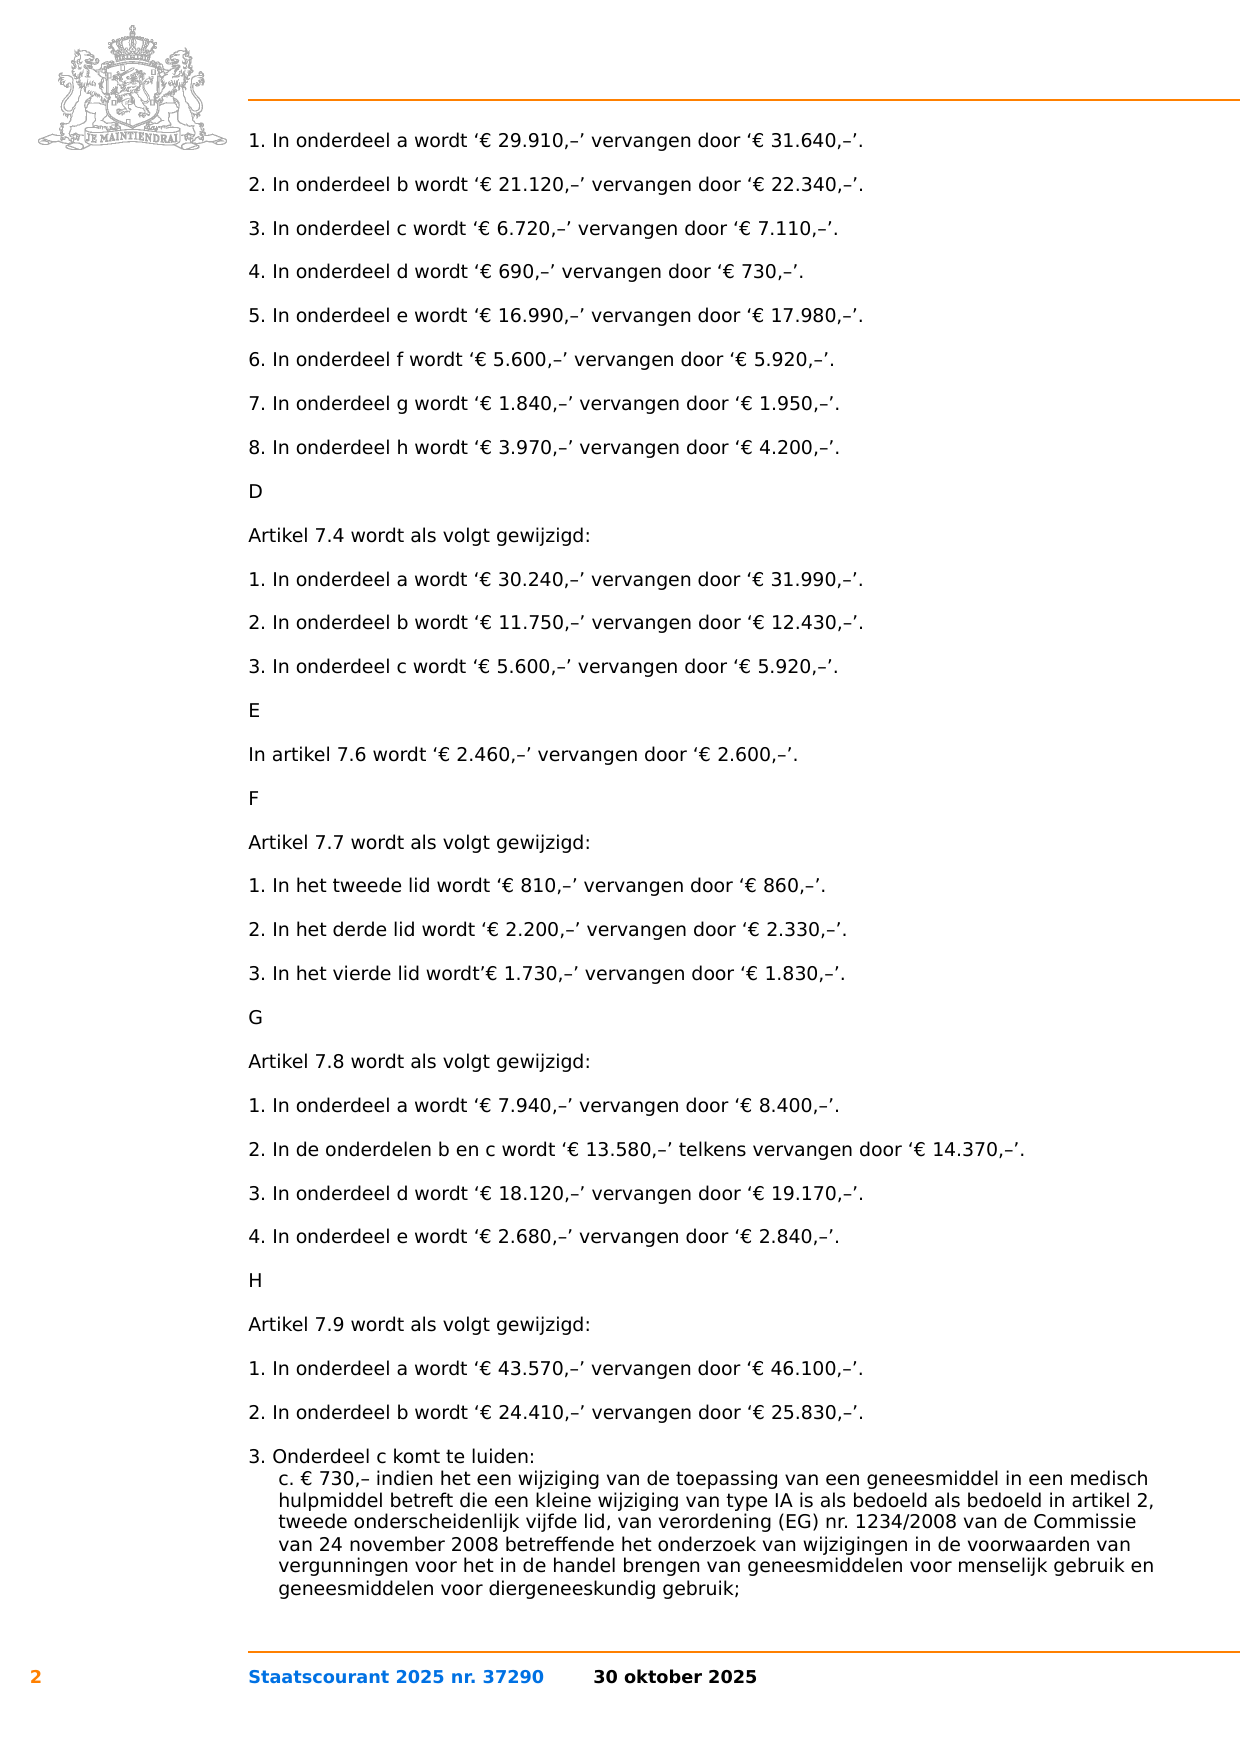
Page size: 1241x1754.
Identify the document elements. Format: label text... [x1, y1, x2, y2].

text 3. In onderdeel c wordt ‘€ 6.720,–’ vervangen door ‘€ 7.110,–’. [248, 218, 1163, 239]
text 3. In onderdeel c wordt ‘€ 5.600,–’ vervangen door ‘€ 5.920,–’. [248, 656, 1163, 678]
text 2. In onderdeel b wordt ‘€ 24.410,–’ vervangen door ‘€ 25.830,–’. [248, 1402, 1163, 1424]
text 3. In het vierde lid wordt’€ 1.730,–’ vervangen door ‘€ 1.830,–’. [248, 963, 1163, 985]
text 2. In het derde lid wordt ‘€ 2.200,–’ vervangen door ‘€ 2.330,–’. [248, 919, 1163, 941]
text 3. Onderdeel c komt te luiden: [248, 1446, 1163, 1467]
text 1. In onderdeel a wordt ‘€ 30.240,–’ vervangen door ‘€ 31.990,–’. [248, 568, 1163, 590]
text H [248, 1270, 1163, 1292]
text 8. In onderdeel h wordt ‘€ 3.970,–’ vervangen door ‘€ 4.200,–’. [248, 437, 1163, 459]
text 2. In onderdeel b wordt ‘€ 21.120,–’ vervangen door ‘€ 22.340,–’. [248, 174, 1163, 196]
text In artikel 7.6 wordt ‘€ 2.460,–’ vervangen door ‘€ 2.600,–’. [248, 744, 1163, 766]
text 3. In onderdeel d wordt ‘€ 18.120,–’ vervangen door ‘€ 19.170,–’. [248, 1182, 1163, 1204]
text D [248, 481, 1163, 503]
text c. € 730,– indien het een wijziging van de toepassing van een geneesmiddel in een medisch hulpmiddel betreft die een kleine wijziging van type IA is als bedoeld als bedoeld in artikel 2, tweede onderscheidenlijk vijfde lid, van verordening (EG) nr. 1234/2008 van de Commissie van 24 november 2008 betreffende het onderzoek van wijzigingen in de voorwaarden van vergunningen voor het in de handel brengen van geneesmiddelen voor menselijk gebruik en geneesmiddelen voor diergeneeskundig gebruik; [278, 1467, 1163, 1599]
text Artikel 7.4 wordt als volgt gewijzigd: [248, 524, 1163, 547]
text 5. In onderdeel e wordt ‘€ 16.990,–’ vervangen door ‘€ 17.980,–’. [248, 305, 1163, 327]
text 6. In onderdeel f wordt ‘€ 5.600,–’ vervangen door ‘€ 5.920,–’. [248, 349, 1163, 371]
text 7. In onderdeel g wordt ‘€ 1.840,–’ vervangen door ‘€ 1.950,–’. [248, 393, 1163, 415]
picture [38, 25, 227, 150]
text 1. In onderdeel a wordt ‘€ 43.570,–’ vervangen door ‘€ 46.100,–’. [248, 1358, 1163, 1380]
text 1. In onderdeel a wordt ‘€ 7.940,–’ vervangen door ‘€ 8.400,–’. [248, 1095, 1163, 1117]
text F [248, 788, 1163, 810]
text 2. In de onderdelen b en c wordt ‘€ 13.580,–’ telkens vervangen door ‘€ 14.370,–’. [248, 1138, 1163, 1161]
text 1. In het tweede lid wordt ‘€ 810,–’ vervangen door ‘€ 860,–’. [248, 875, 1163, 897]
text Artikel 7.8 wordt als volgt gewijzigd: [248, 1051, 1163, 1073]
text G [248, 1007, 1163, 1029]
text E [248, 700, 1163, 722]
text Artikel 7.9 wordt als volgt gewijzigd: [248, 1314, 1163, 1336]
text Artikel 7.7 wordt als volgt gewijzigd: [248, 832, 1163, 853]
text 4. In onderdeel d wordt ‘€ 690,–’ vervangen door ‘€ 730,–’. [248, 261, 1163, 283]
text 1. In onderdeel a wordt ‘€ 29.910,–’ vervangen door ‘€ 31.640,–’. [248, 130, 1163, 152]
text 4. In onderdeel e wordt ‘€ 2.680,–’ vervangen door ‘€ 2.840,–’. [248, 1226, 1163, 1248]
text 2. In onderdeel b wordt ‘€ 11.750,–’ vervangen door ‘€ 12.430,–’. [248, 612, 1163, 634]
